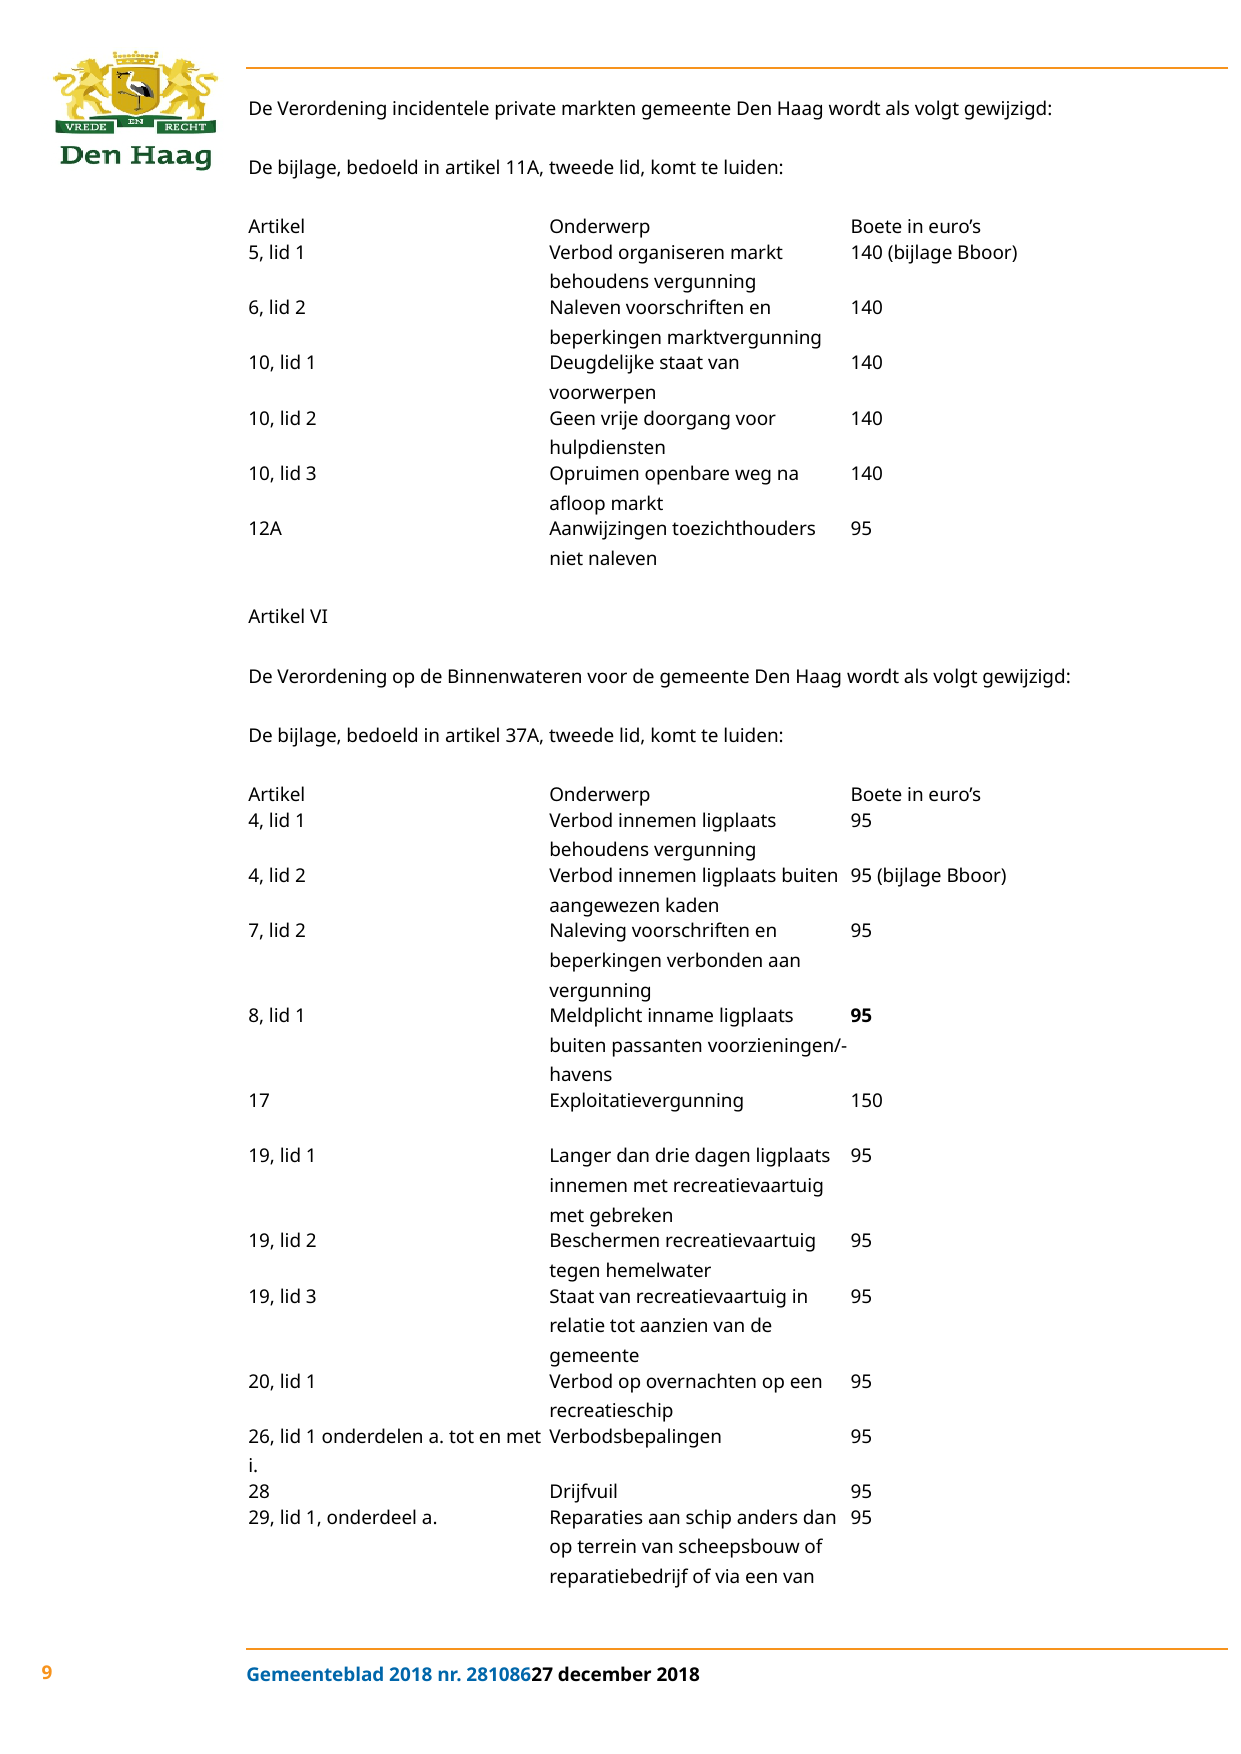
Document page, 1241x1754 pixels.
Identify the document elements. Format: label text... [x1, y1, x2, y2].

table_cell 95 [850, 1368, 1152, 1423]
table_cell 12A [248, 516, 549, 571]
table_cell 95 [850, 807, 1152, 862]
table_cell Aanwijzingen toezichthouders niet naleven [549, 516, 850, 571]
table_cell 140 [850, 350, 1152, 405]
table_header Onderwerp [549, 213, 850, 239]
table_cell Naleven voorschriften en beperkingen marktvergunning [549, 294, 850, 349]
table_cell 7, lid 2 [248, 918, 549, 1002]
table_cell 95 [850, 1003, 1152, 1087]
table_cell Verbod op overnachten op een recreatieschip [549, 1368, 850, 1423]
table_cell 6, lid 2 [248, 294, 549, 349]
table_cell Opruimen openbare weg na afloop markt [549, 460, 850, 516]
table_cell 5, lid 1 [248, 239, 549, 294]
table_cell Deugdelijke staat van voorwerpen [549, 350, 850, 405]
table_cell Verbod organiseren markt behoudens vergunning [549, 239, 850, 294]
table_cell Verbod innemen ligplaats buiten aangewezen kaden [549, 862, 850, 918]
table_cell 29, lid 1, onderdeel a. [248, 1504, 549, 1589]
table_cell Staat van recreatievaartuig in relatie tot aanzien van de gemeente [549, 1283, 850, 1368]
table_cell 95 [850, 1479, 1152, 1504]
table_cell 95 [850, 1504, 1152, 1589]
table_cell 140 [850, 405, 1152, 460]
table_cell 4, lid 2 [248, 862, 549, 918]
table_cell Verbodsbepalingen [549, 1423, 850, 1478]
table_header Onderwerp [549, 781, 850, 807]
table_cell 17 [248, 1088, 549, 1143]
table_cell 150 [850, 1088, 1152, 1143]
text De bijlage, bedoeld in artikel 11A, tweede lid, komt te luiden: [248, 154, 1152, 180]
table_cell 4, lid 1 [248, 807, 549, 862]
table_cell 10, lid 3 [248, 460, 549, 516]
table_cell 19, lid 2 [248, 1228, 549, 1283]
table_header Boete in euro’s [850, 213, 1152, 239]
table_cell 26, lid 1 onderdelen a. tot en met i. [248, 1423, 549, 1478]
table_header Artikel [248, 781, 549, 807]
table_cell 95 (bijlage Bboor) [850, 862, 1152, 918]
table_header Boete in euro’s [850, 781, 1152, 807]
table_cell Meldplicht inname ligplaats buiten passanten voorzieningen/-havens [549, 1003, 850, 1087]
table_cell 10, lid 2 [248, 405, 549, 460]
table_cell 19, lid 1 [248, 1143, 549, 1228]
table_cell Exploitatievergunning [549, 1088, 850, 1143]
table_cell 95 [850, 1228, 1152, 1283]
table_cell 95 [850, 1423, 1152, 1478]
table_header Artikel [248, 213, 549, 239]
picture [41, 47, 231, 172]
text Artikel VI [248, 604, 1152, 629]
table_cell 140 [850, 460, 1152, 516]
table_cell 20, lid 1 [248, 1368, 549, 1423]
text De Verordening incidentele private markten gemeente Den Haag wordt als volgt gewijzigd: [248, 95, 1152, 121]
table_cell 10, lid 1 [248, 350, 549, 405]
table_cell Beschermen recreatievaartuig tegen hemelwater [549, 1228, 850, 1283]
table_cell Langer dan drie dagen ligplaats innemen met recreatievaartuig met gebreken [549, 1143, 850, 1228]
table_cell 140 (bijlage Bboor) [850, 239, 1152, 294]
table_cell Drijfvuil [549, 1479, 850, 1504]
table_cell 140 [850, 294, 1152, 349]
table_cell 95 [850, 1283, 1152, 1368]
table_cell Verbod innemen ligplaats behoudens vergunning [549, 807, 850, 862]
table_cell 95 [850, 1143, 1152, 1228]
table_cell Geen vrije doorgang voor hulpdiensten [549, 405, 850, 460]
table_cell 95 [850, 516, 1152, 571]
text De Verordening op de Binnenwateren voor de gemeente Den Haag wordt als volgt gewijzigd: [248, 663, 1152, 688]
table_cell 19, lid 3 [248, 1283, 549, 1368]
table_cell 8, lid 1 [248, 1003, 549, 1087]
table_cell Naleving voorschriften en beperkingen verbonden aan vergunning [549, 918, 850, 1002]
table_cell Reparaties aan schip anders dan op terrein van scheepsbouw of reparatiebedrijf of via een van [549, 1504, 850, 1589]
table_cell 28 [248, 1479, 549, 1504]
text De bijlage, bedoeld in artikel 37A, tweede lid, komt te luiden: [248, 722, 1152, 748]
table_cell 95 [850, 918, 1152, 1002]
